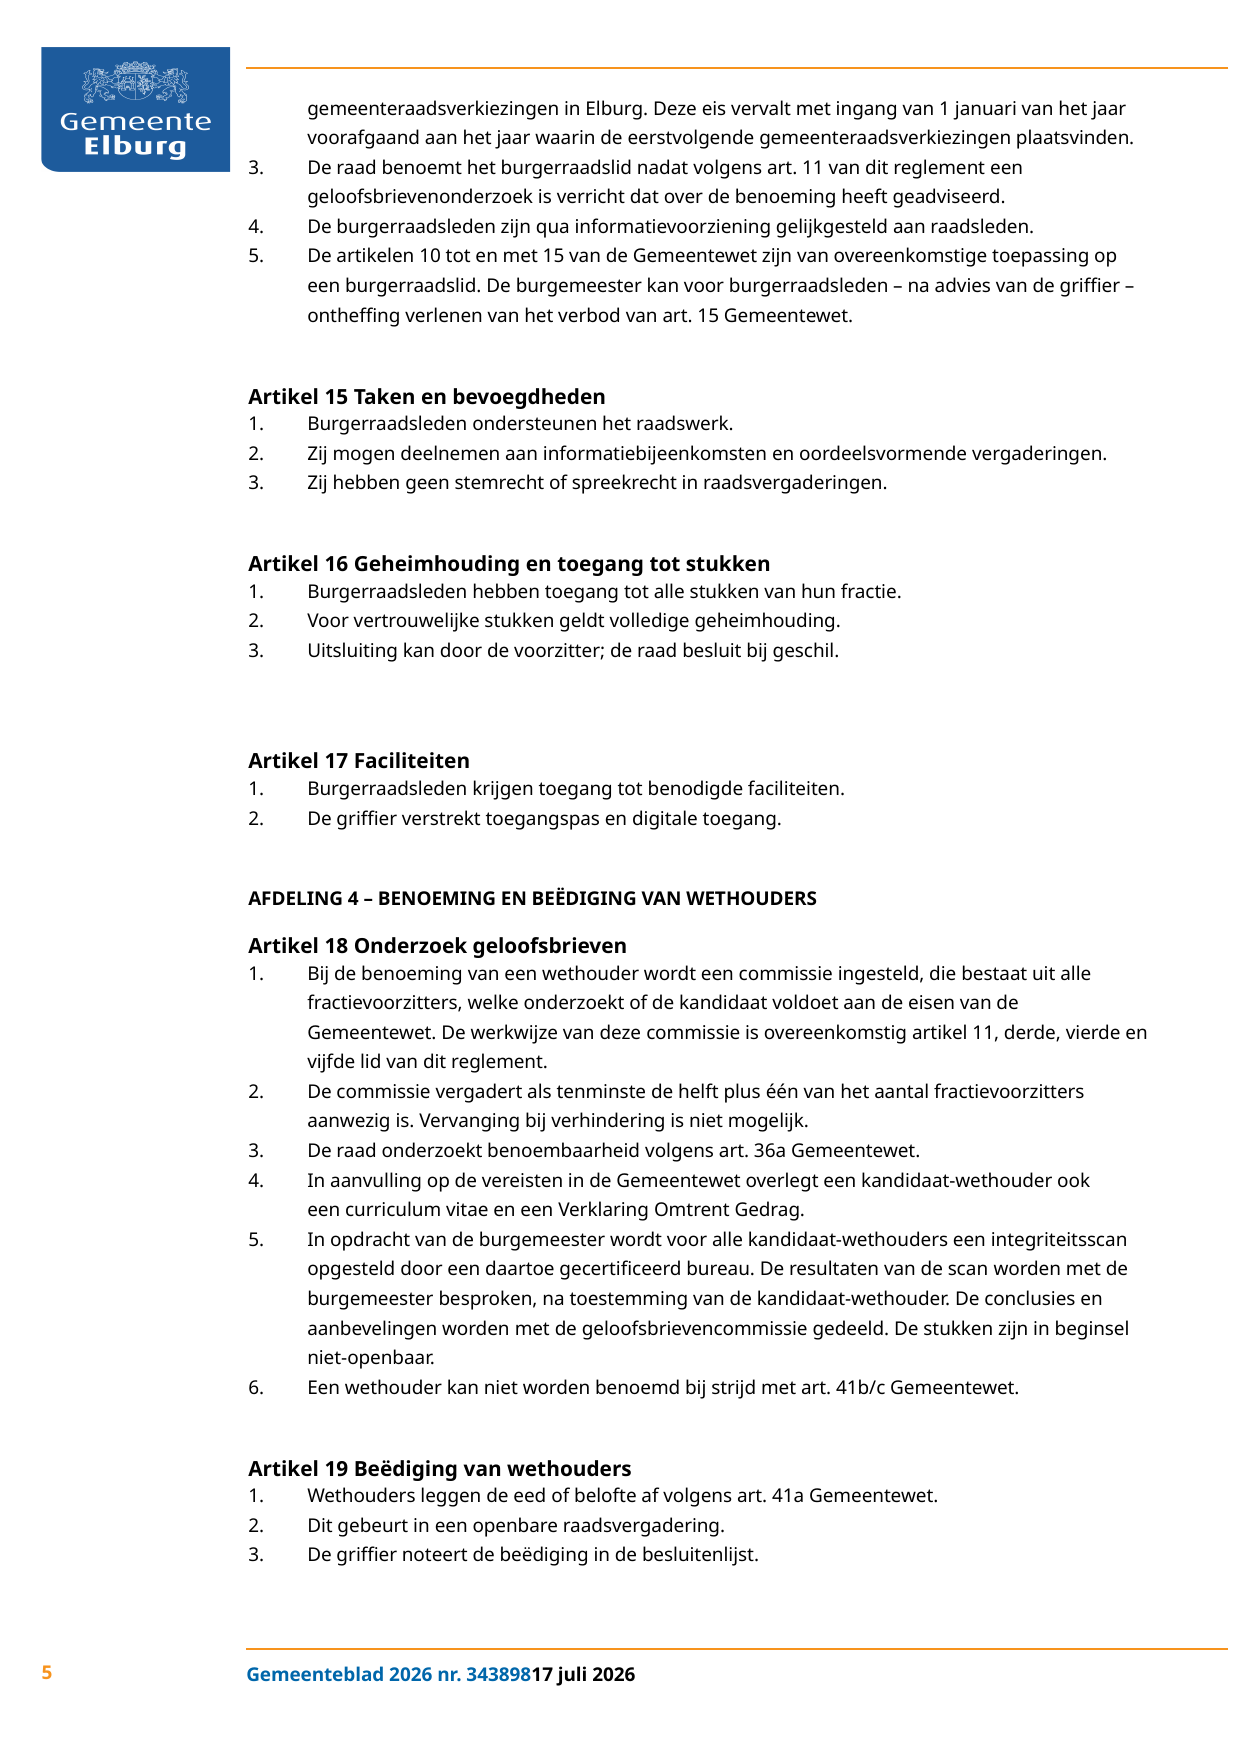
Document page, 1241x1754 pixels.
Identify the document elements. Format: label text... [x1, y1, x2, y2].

text Artikel 18 Onderzoek geloofsbrieven [248, 931, 1152, 960]
list In aanvulling op de vereisten in de Gemeentewet overlegt een kandidaat-wethouder ook een curriculum vitae en een Verklaring Omtrent Gedrag. [248, 1167, 1152, 1222]
list De raad onderzoekt benoembaarheid volgens art. 36a Gemeentewet. [248, 1137, 1152, 1163]
text Artikel 17 Faciliteiten [248, 747, 1152, 775]
picture [41, 47, 231, 172]
list Een wethouder kan niet worden benoemd bij strijd met art. 41b/c Gemeentewet. [248, 1374, 1152, 1399]
list Uitsluiting kan door de voorzitter; de raad besluit bij geschil. [248, 637, 1152, 663]
list Zij mogen deelnemen aan informatiebijeenkomsten en oordeelsvormende vergaderingen. [248, 440, 1152, 466]
list De commissie vergadert als tenminste de helft plus één van het aantal fractievoorzitters aanwezig is. Vervanging bij verhindering is niet mogelijk. [248, 1078, 1152, 1133]
list Dit gebeurt in een openbare raadsvergadering. [248, 1512, 1152, 1538]
list Voor vertrouwelijke stukken geldt volledige geheimhouding. [248, 607, 1152, 633]
list De burgerraadsleden zijn qua informatievoorziening gelijkgesteld aan raadsleden. [248, 213, 1152, 239]
list De artikelen 10 tot en met 15 van de Gemeentewet zijn van overeenkomstige toepassing op een burgerraadslid. De burgemeester kan voor burgerraadsleden – na advies van de griffier – ontheffing verlenen van het verbod van art. 15 Gemeentewet. [248, 243, 1152, 328]
list Burgerraadsleden krijgen toegang tot benodigde faciliteiten. [248, 775, 1152, 801]
list gemeenteraadsverkiezingen in Elburg. Deze eis vervalt met ingang van 1 januari van het jaar voorafgaand aan het jaar waarin de eerstvolgende gemeenteraadsverkiezingen plaatsvinden. [248, 95, 1152, 150]
text Artikel 16 Geheimhouding en toegang tot stukken [248, 549, 1152, 578]
text Artikel 19 Beëdiging van wethouders [248, 1454, 1152, 1482]
list De griffier noteert de beëdiging in de besluitenlijst. [248, 1541, 1152, 1567]
list Burgerraadsleden hebben toegang tot alle stukken van hun fractie. [248, 578, 1152, 604]
list Bij de benoeming van een wethouder wordt een commissie ingesteld, die bestaat uit alle fractievoorzitters, welke onderzoekt of de kandidaat voldoet aan de eisen van de Gemeentewet. De werkwijze van deze commissie is overeenkomstig artikel 11, derde, vierde en vijfde lid van dit reglement. [248, 960, 1152, 1074]
list De raad benoemt het burgerraadslid nadat volgens art. 11 van dit reglement een geloofsbrievenonderzoek is verricht dat over de benoeming heeft geadviseerd. [248, 154, 1152, 209]
list De griffier verstrekt toegangspas en digitale toegang. [248, 805, 1152, 830]
list Burgerraadsleden ondersteunen het raadswerk. [248, 410, 1152, 436]
list In opdracht van de burgemeester wordt voor alle kandidaat-wethouders een integriteitsscan opgesteld door een daartoe gecertificeerd bureau. De resultaten van de scan worden met de burgemeester besproken, na toestemming van de kandidaat-wethouder. De conclusies en aanbevelingen worden met de geloofsbrievencommissie gedeeld. De stukken zijn in beginsel niet-openbaar. [248, 1226, 1152, 1370]
text AFDELING 4 – BENOEMING EN BEËDIGING VAN WETHOUDERS [248, 885, 1152, 910]
list Wethouders leggen de eed of belofte af volgens art. 41a Gemeentewet. [248, 1482, 1152, 1508]
list Zij hebben geen stemrecht of spreekrecht in raadsvergaderingen. [248, 469, 1152, 495]
text Artikel 15 Taken en bevoegdheden [248, 382, 1152, 410]
